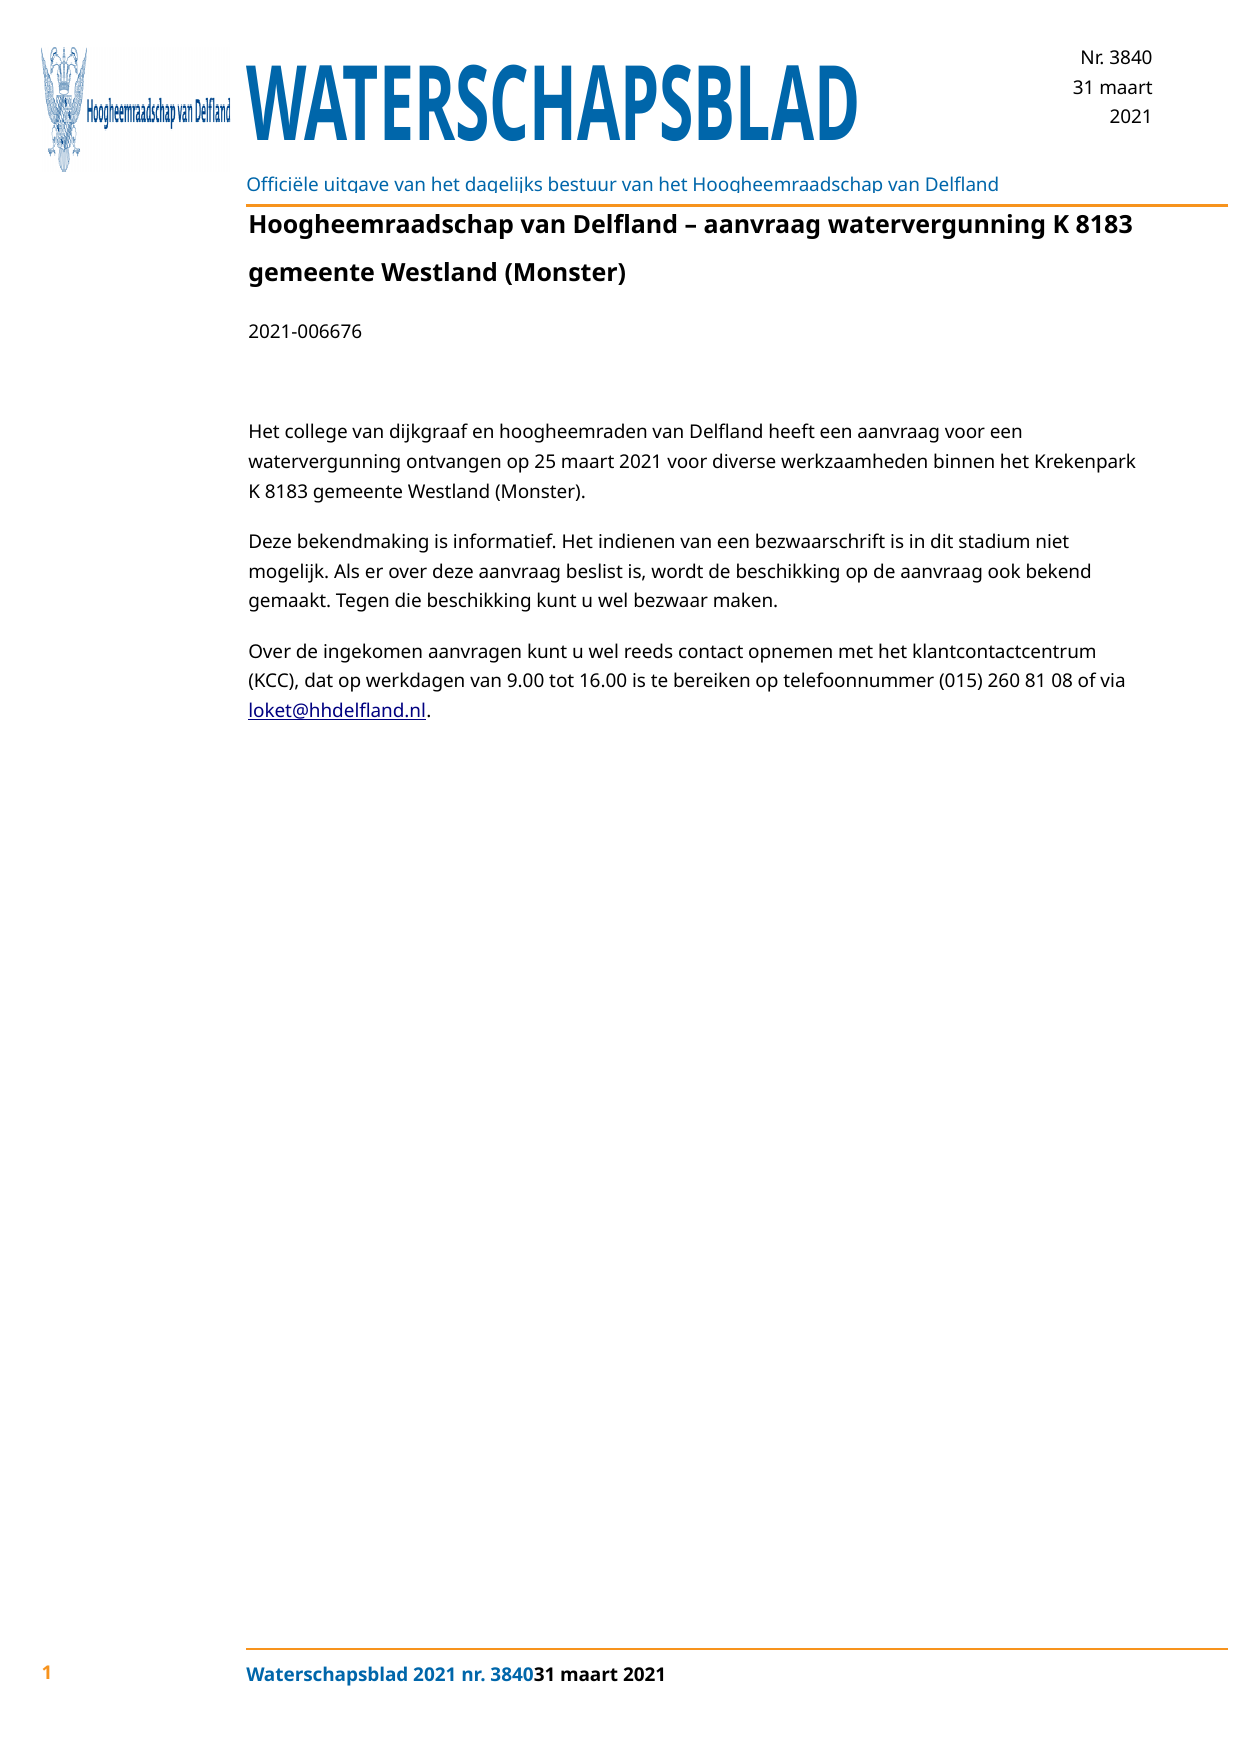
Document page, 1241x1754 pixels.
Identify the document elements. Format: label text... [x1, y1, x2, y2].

text Hoogheemraadschap van Delfland – aanvraag watervergunning K 8183 gemeente Westland (Monster) [248, 207, 1152, 288]
text Over de ingekomen aanvragen kunt u wel reeds contact opnemen met het klantcontactcentrum (KCC), dat op werkdagen van 9.00 tot 16.00 is te bereiken op telefoonnummer (015) 260 81 08 of via loket@hhdelfland.nl. [248, 638, 1152, 723]
text Deze bekendmaking is informatief. Het indienen van een bezwaarschrift is in dit stadium niet mogelijk. Als er over deze aanvraag beslist is, wordt de beschikking op de aanvraag ook bekend gemaakt. Tegen die beschikking kunt u wel bezwaar maken. [248, 528, 1152, 613]
text Het college van dijkgraaf en hoogheemraden van Delfland heeft een aanvraag voor een watervergunning ontvangen op 25 maart 2021 voor diverse werkzaamheden binnen het Krekenpark K 8183 gemeente Westland (Monster). [248, 419, 1152, 504]
text 2021-006676 [248, 318, 1152, 344]
picture [41, 47, 231, 172]
